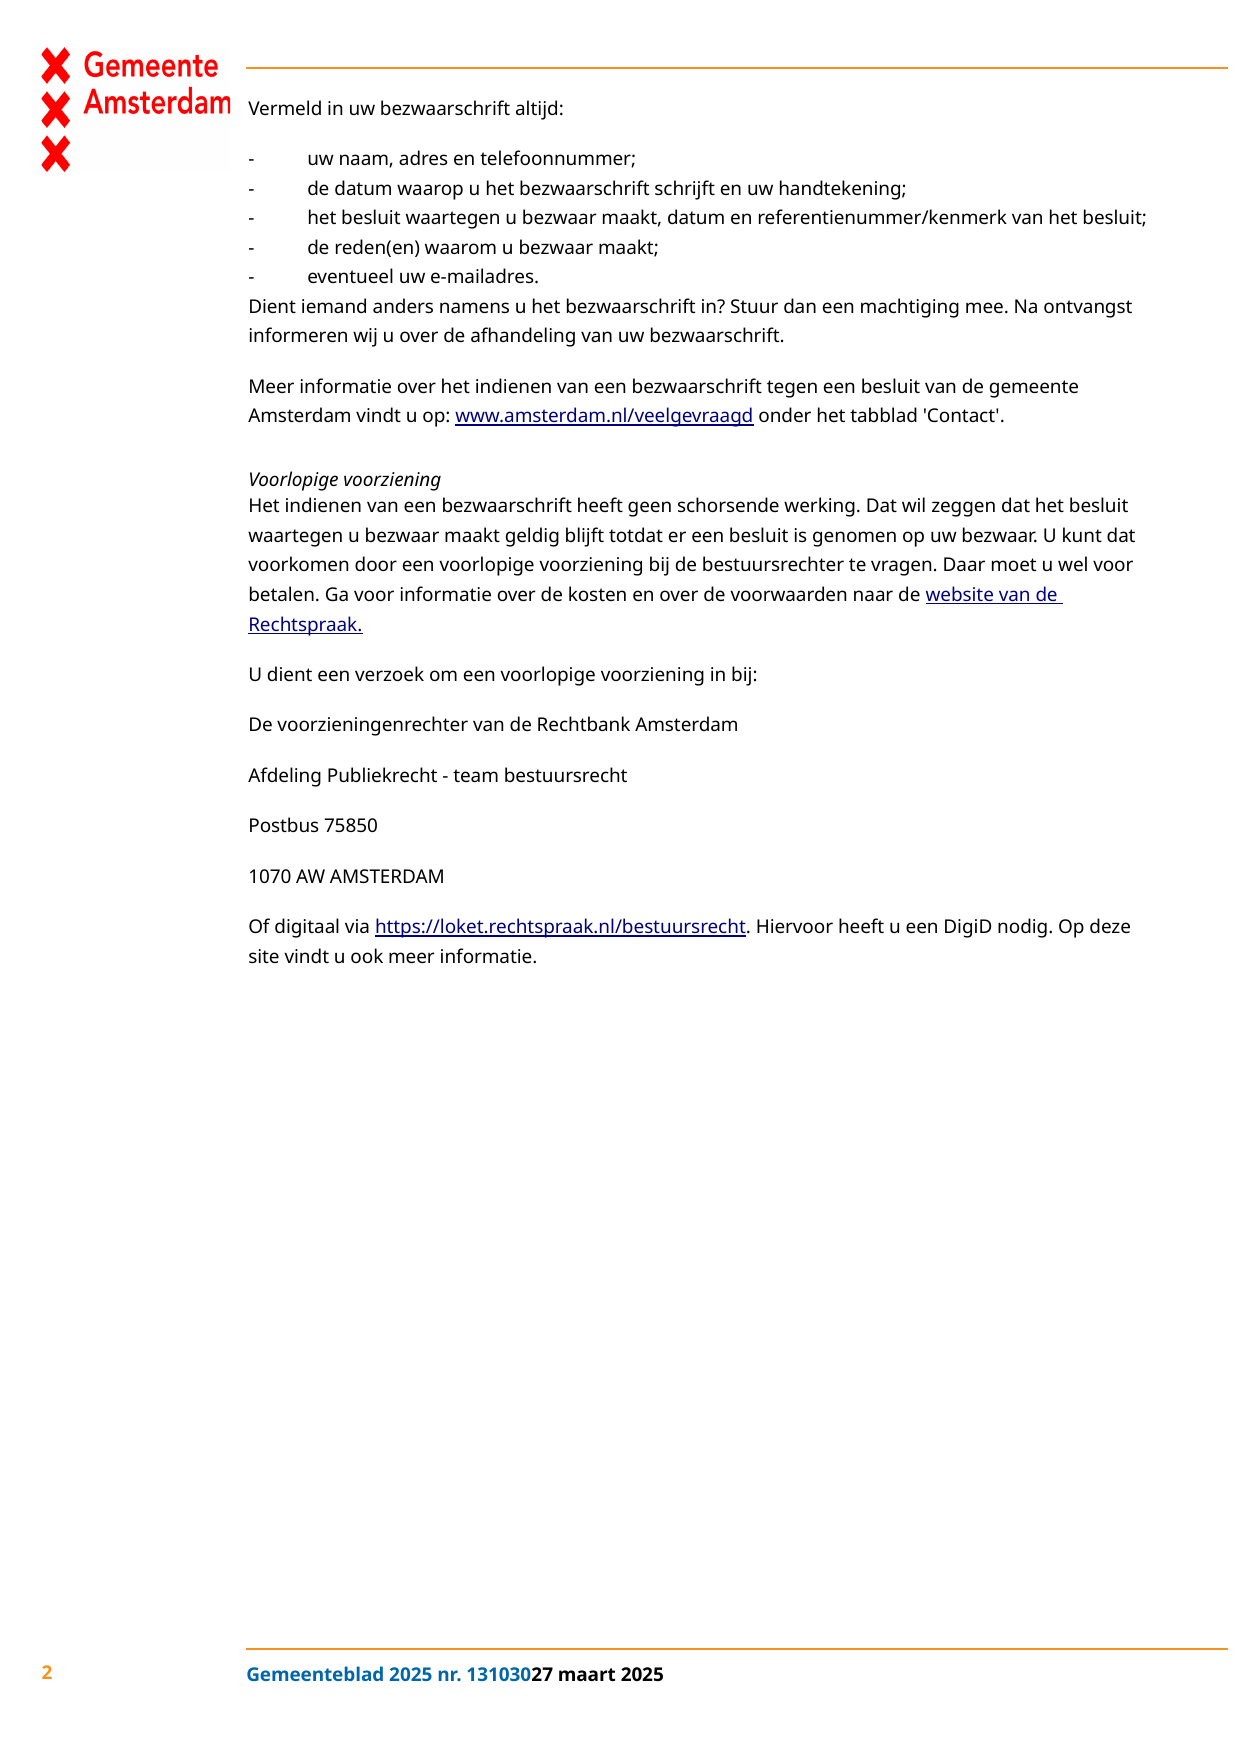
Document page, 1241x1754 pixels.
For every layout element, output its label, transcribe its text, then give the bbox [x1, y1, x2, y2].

text U dient een verzoek om een voorlopige voorziening in bij: [248, 661, 1152, 687]
list eventueel uw e-mailadres. [248, 263, 1152, 289]
text Afdeling Publiekrecht - team bestuursrecht [248, 762, 1152, 788]
text Of digitaal via https://loket.rechtspraak.nl/bestuursrecht. Hiervoor heeft u een DigiD nodig. Op deze site vindt u ook meer informatie. [248, 913, 1152, 968]
picture [41, 47, 231, 172]
text Het indienen van een bezwaarschrift heeft geen schorsende werking. Dat wil zeggen dat het besluit waartegen u bezwaar maakt geldig blijft totdat er een besluit is genomen op uw bezwaar. U kunt dat voorkomen door een voorlopige voorziening bij de bestuursrechter te vragen. Daar moet u wel voor betalen. Ga voor informatie over de kosten en over de voorwaarden naar de website van de Rechtspraak. [248, 492, 1152, 636]
text Meer informatie over het indienen van een bezwaarschrift tegen een besluit van de gemeente Amsterdam vindt u op: www.amsterdam.nl/veelgevraagd onder het tabblad 'Contact'. [248, 373, 1152, 428]
text 1070 AW AMSTERDAM [248, 863, 1152, 888]
list uw naam, adres en telefoonnummer; [248, 145, 1152, 171]
list de reden(en) waarom u bezwaar maakt; [248, 234, 1152, 260]
text Voorlopige voorziening [248, 467, 1152, 492]
text Dient iemand anders namens u het bezwaarschrift in? Stuur dan een machtiging mee. Na ontvangst informeren wij u over de afhandeling van uw bezwaarschrift. [248, 293, 1152, 348]
list de datum waarop u het bezwaarschrift schrijft en uw handtekening; [248, 175, 1152, 201]
text De voorzieningenrechter van de Rechtbank Amsterdam [248, 712, 1152, 737]
text Postbus 75850 [248, 812, 1152, 838]
text Vermeld in uw bezwaarschrift altijd: [248, 95, 1152, 121]
list het besluit waartegen u bezwaar maakt, datum en referentienummer/kenmerk van het besluit; [248, 204, 1152, 230]
